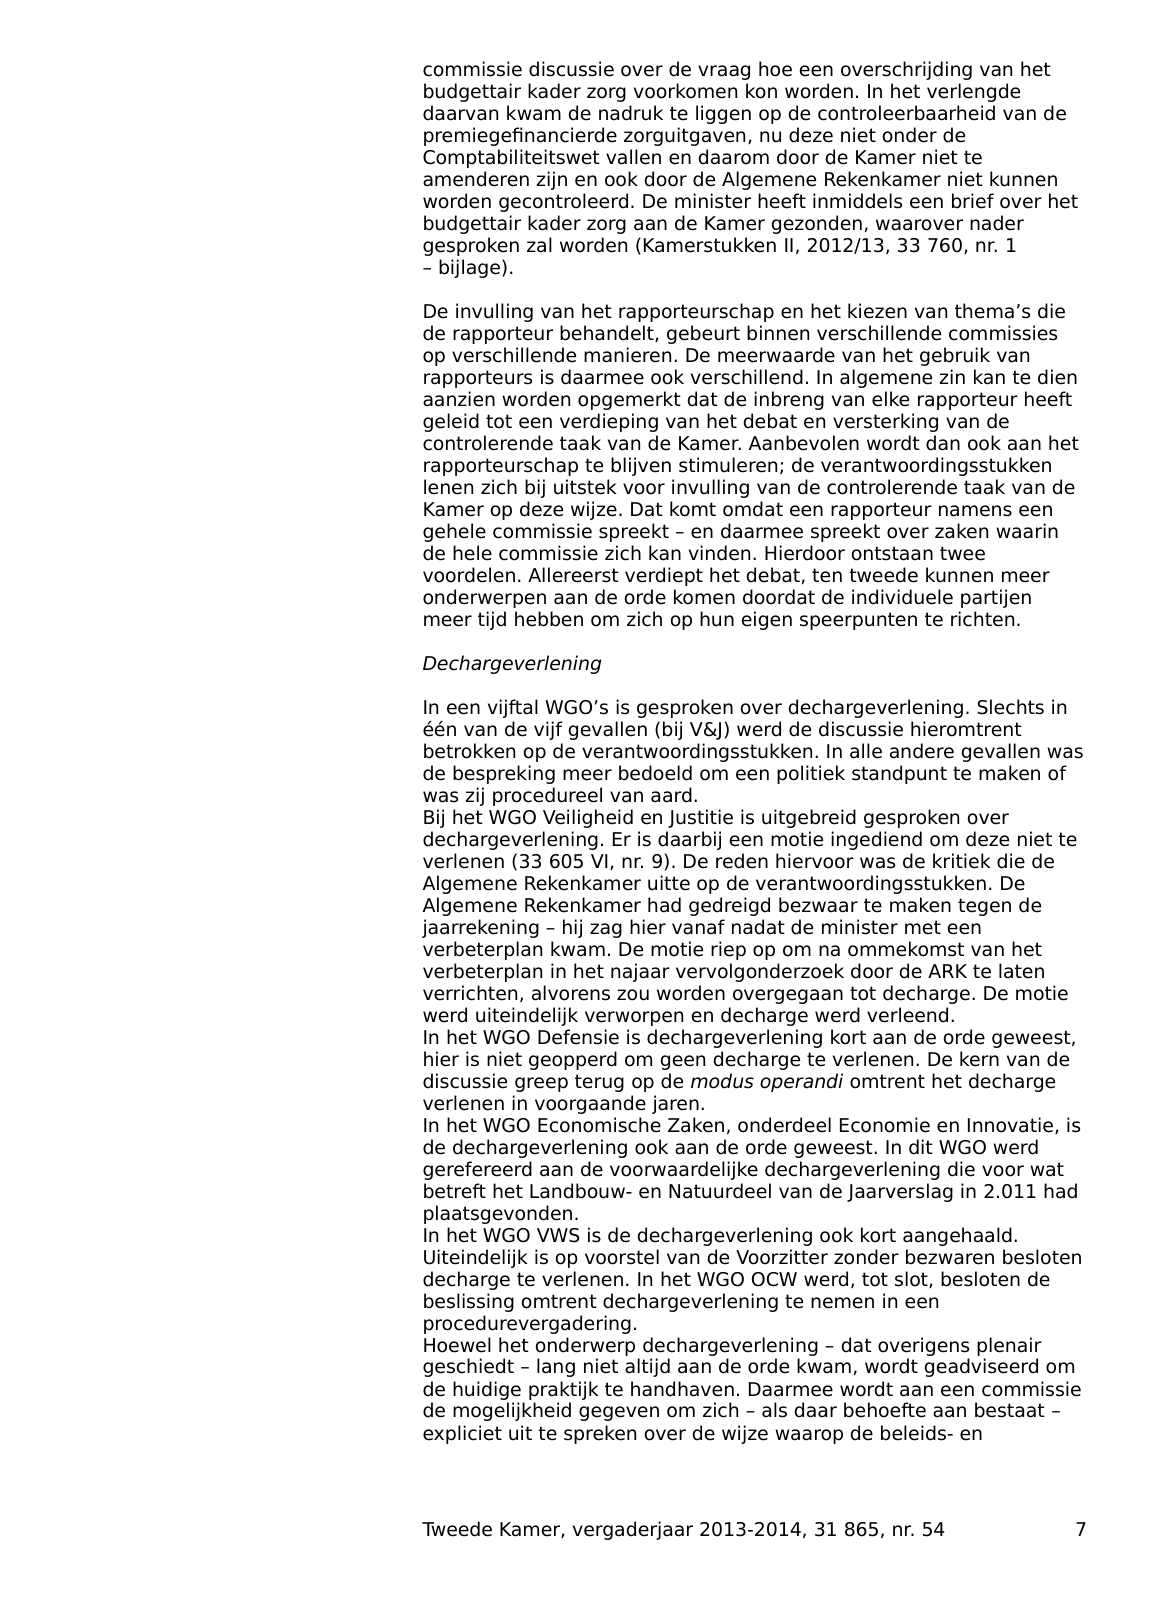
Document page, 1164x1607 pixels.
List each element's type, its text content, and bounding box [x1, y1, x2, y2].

text commissie discussie over de vraag hoe een overschrijding van het budgettair kader zorg voorkomen kon worden. In het verlengde daarvan kwam de nadruk te liggen op de controleerbaarheid van de premiegefinancierde zorguitgaven, nu deze niet onder de Comptabiliteitswet vallen en daarom door de Kamer niet te amenderen zijn en ook door de Algemene Rekenkamer niet kunnen worden gecontroleerd. De minister heeft inmiddels een brief over het budgettair kader zorg aan de Kamer gezonden, waarover nader gesproken zal worden (Kamerstukken II, 2012/13, 33 760, nr. 1 – bijlage). [422, 59, 1087, 279]
text Bij het WGO Veiligheid en Justitie is uitgebreid gesproken over dechargeverlening. Er is daarbij een motie ingediend om deze niet te verlenen (33 605 VI, nr. 9). De reden hiervoor was de kritiek die de Algemene Rekenkamer uitte op de verantwoordingsstukken. De Algemene Rekenkamer had gedreigd bezwaar te maken tegen de jaarrekening – hij zag hier vanaf nadat de minister met een verbeterplan kwam. De motie riep op om na ommekomst van het verbeterplan in het najaar vervolgonderzoek door de ARK te laten verrichten, alvorens zou worden overgegaan tot decharge. De motie werd uiteindelijk verworpen en decharge werd verleend. [422, 807, 1087, 1027]
text In het WGO VWS is de dechargeverlening ook kort aangehaald. Uiteindelijk is op voorstel van de Voorzitter zonder bezwaren besloten decharge te verlenen. In het WGO OCW werd, tot slot, besloten de beslissing omtrent dechargeverlening te nemen in een procedurevergadering. [422, 1224, 1087, 1334]
text In het WGO Defensie is dechargeverlening kort aan de orde geweest, hier is niet geopperd om geen decharge te verlenen. De kern van de discussie greep terug op de modus operandi omtrent het decharge verlenen in voorgaande jaren. [422, 1027, 1087, 1115]
text In het WGO Economische Zaken, onderdeel Economie en Innovatie, is de dechargeverlening ook aan de orde geweest. In dit WGO werd gerefereerd aan de voorwaardelijke dechargeverlening die voor wat betreft het Landbouw- en Natuurdeel van de Jaarverslag in 2.011 had plaatsgevonden. [422, 1115, 1087, 1224]
text De invulling van het rapporteurschap en het kiezen van thema’s die de rapporteur behandelt, gebeurt binnen verschillende commissies op verschillende manieren. De meerwaarde van het gebruik van rapporteurs is daarmee ook verschillend. In algemene zin kan te dien aanzien worden opgemerkt dat de inbreng van elke rapporteur heeft geleid tot een verdieping van het debat en versterking van de controlerende taak van de Kamer. Aanbevolen wordt dan ook aan het rapporteurschap te blijven stimuleren; de verantwoordingsstukken lenen zich bij uitstek voor invulling van de controlerende taak van de Kamer op deze wijze. Dat komt omdat een rapporteur namens een gehele commissie spreekt – en daarmee spreekt over zaken waarin de hele commissie zich kan vinden. Hierdoor ontstaan twee voordelen. Allereerst verdiept het debat, ten tweede kunnen meer onderwerpen aan de orde komen doordat de individuele partijen meer tijd hebben om zich op hun eigen speerpunten te richten. [422, 301, 1087, 631]
text Hoewel het onderwerp dechargeverlening – dat overigens plenair geschiedt – lang niet altijd aan de orde kwam, wordt geadviseerd om de huidige praktijk te handhaven. Daarmee wordt aan een commissie de mogelijkheid gegeven om zich – als daar behoefte aan bestaat – expliciet uit te spreken over de wijze waarop de beleids- en [422, 1334, 1087, 1444]
subtitle Dechargeverlening [422, 653, 1087, 675]
text In een vijftal WGO’s is gesproken over dechargeverlening. Slechts in één van de vijf gevallen (bij V&J) werd de discussie hieromtrent betrokken op de verantwoordingsstukken. In alle andere gevallen was de bespreking meer bedoeld om een politiek standpunt te maken of was zij procedureel van aard. [422, 697, 1087, 807]
